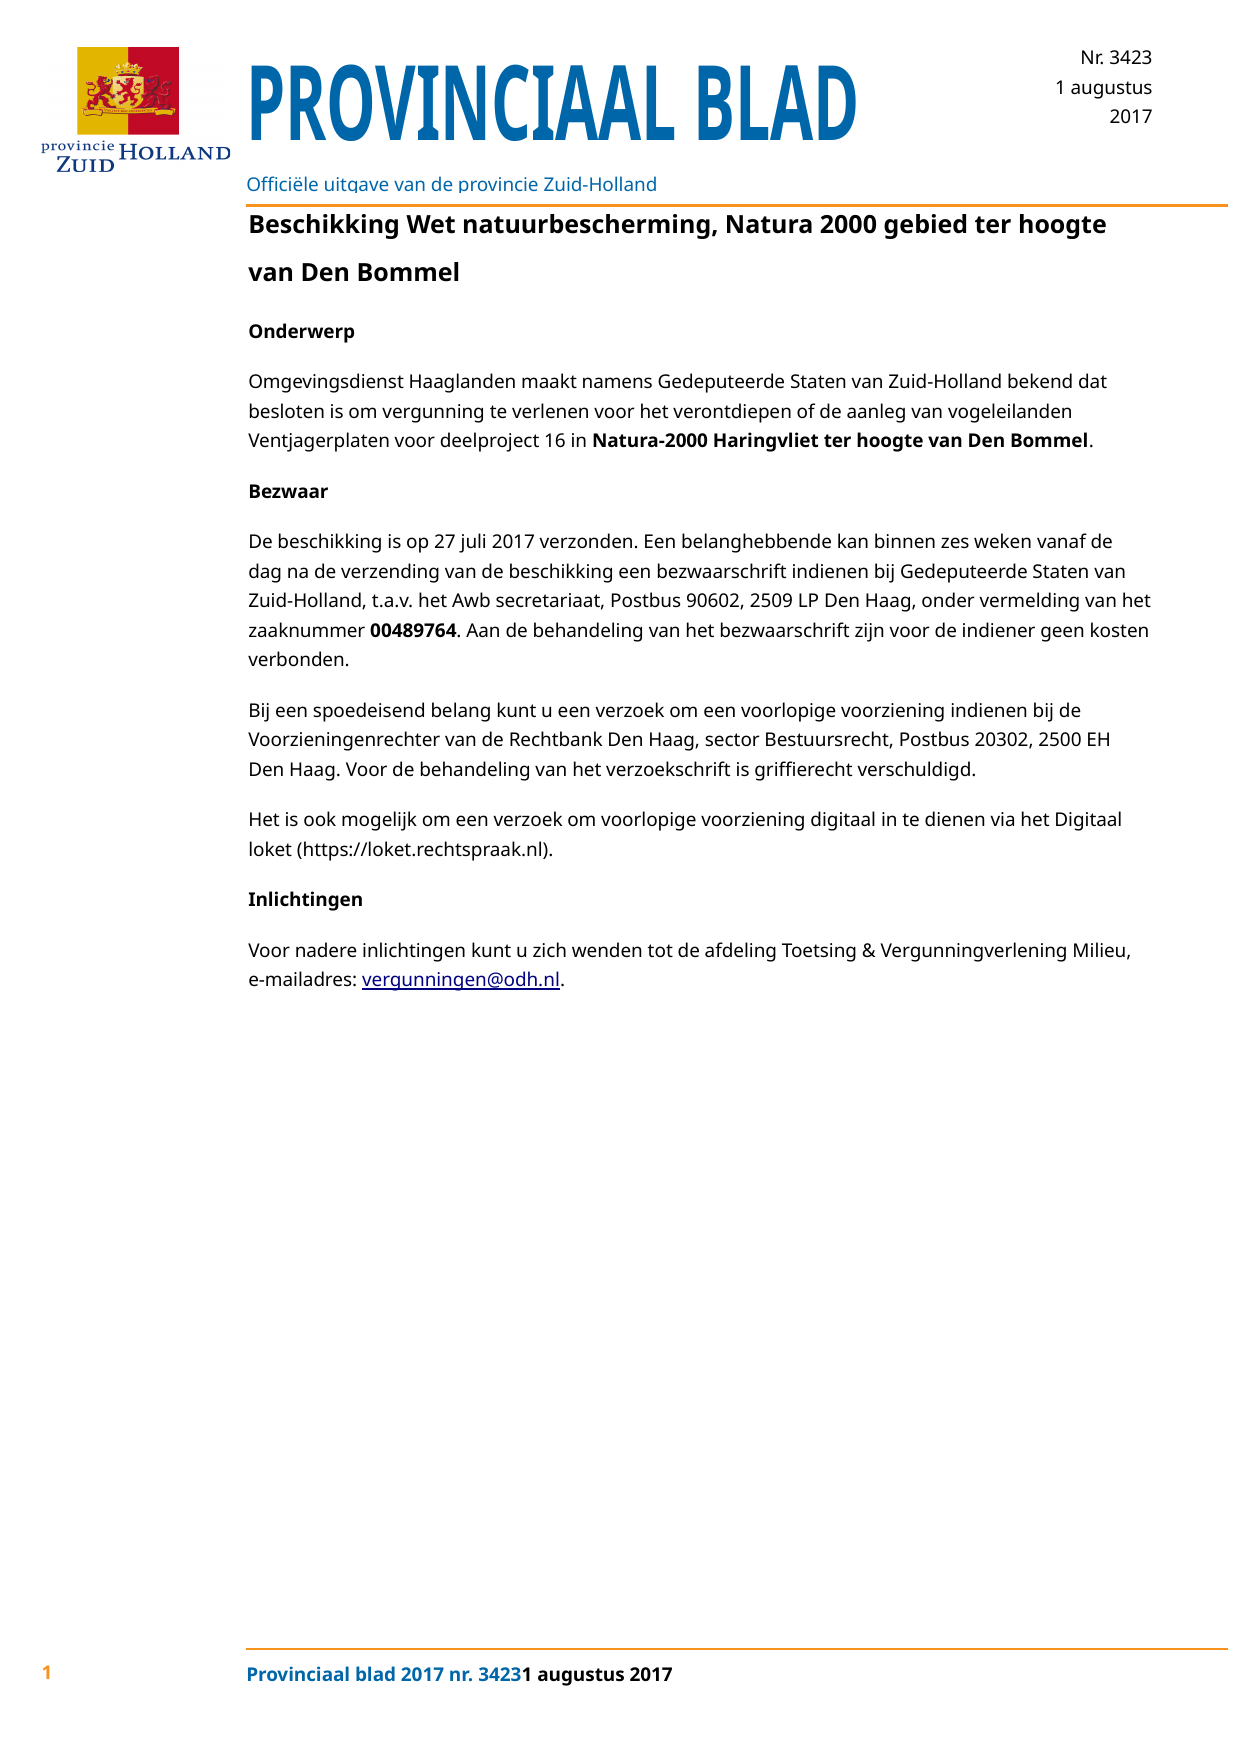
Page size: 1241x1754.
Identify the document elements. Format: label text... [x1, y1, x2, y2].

text De beschikking is op 27 juli 2017 verzonden. Een belanghebbende kan binnen zes weken vanaf de dag na de verzending van de beschikking een bezwaarschrift indienen bij Gedeputeerde Staten van Zuid-Holland, t.a.v. het Awb secretariaat, Postbus 90602, 2509 LP Den Haag, onder vermelding van het zaaknummer 00489764. Aan de behandeling van het bezwaarschrift zijn voor de indiener geen kosten verbonden. [248, 528, 1152, 672]
text Beschikking Wet natuurbescherming, Natura 2000 gebied ter hoogte van Den Bommel [248, 207, 1152, 288]
picture [41, 47, 231, 172]
text Voor nadere inlichtingen kunt u zich wenden tot de afdeling Toetsing & Vergunningverlening Milieu, e-mailadres: vergunningen@odh.nl. [248, 937, 1152, 992]
text Onderwerp [248, 318, 1152, 344]
text Omgevingsdienst Haaglanden maakt namens Gedeputeerde Staten van Zuid-Holland bekend dat besloten is om vergunning te verlenen voor het verontdiepen of de aanleg van vogeleilanden Ventjagerplaten voor deelproject 16 in Natura-2000 Haringvliet ter hoogte van Den Bommel. [248, 368, 1152, 453]
text Bezwaar [248, 478, 1152, 504]
text Bij een spoedeisend belang kunt u een verzoek om een voorlopige voorziening indienen bij de Voorzieningenrechter van de Rechtbank Den Haag, sector Bestuursrecht, Postbus 20302, 2500 EH Den Haag. Voor de behandeling van het verzoekschrift is griffierecht verschuldigd. [248, 697, 1152, 782]
text Het is ook mogelijk om een verzoek om voorlopige voorziening digitaal in te dienen via het Digitaal loket (https://loket.rechtspraak.nl). [248, 807, 1152, 862]
text Inlichtingen [248, 887, 1152, 912]
